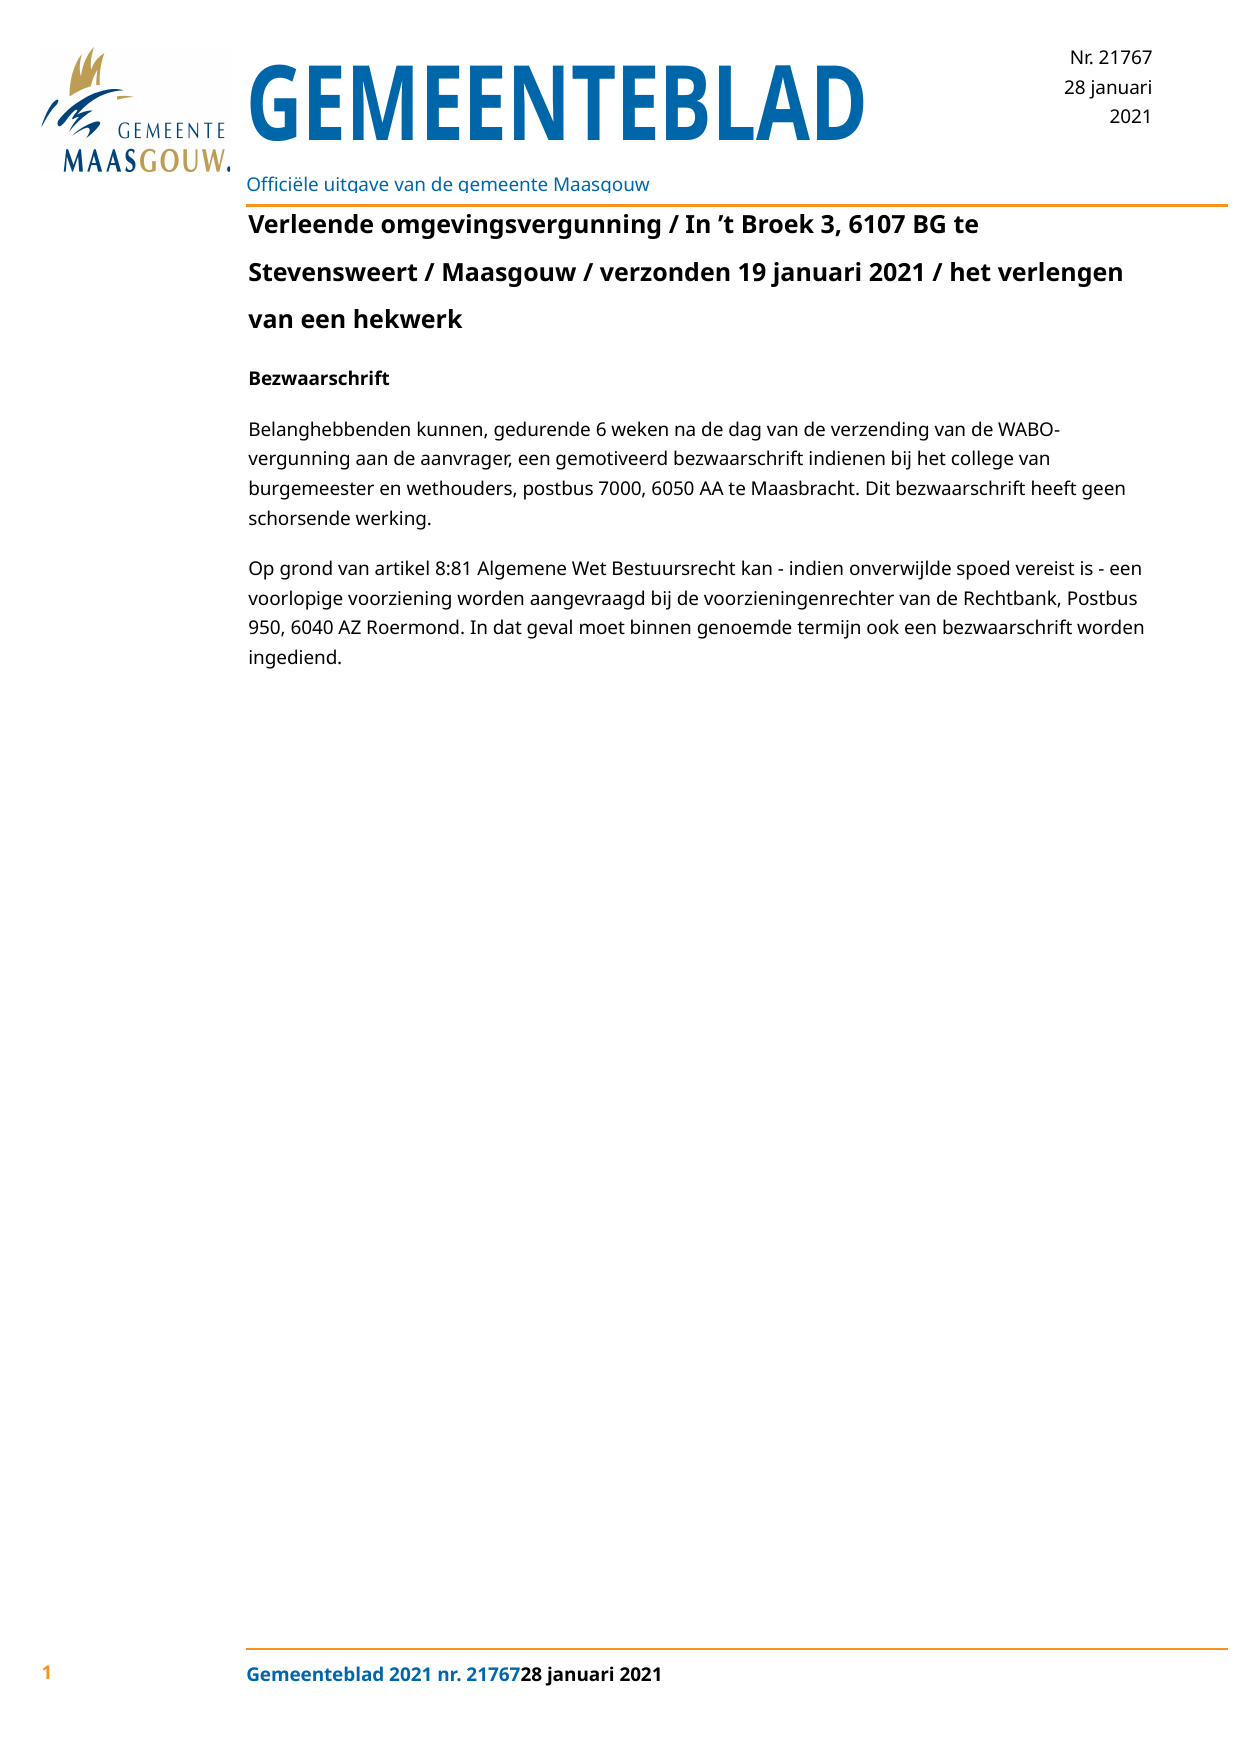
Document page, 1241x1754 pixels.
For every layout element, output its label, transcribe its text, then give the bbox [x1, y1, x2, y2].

text Verleende omgevingsvergunning / In ’t Broek 3, 6107 BG te Stevensweert / Maasgouw / verzonden 19 januari 2021 / het verlengen van een hekwerk [248, 207, 1152, 336]
text Bezwaarschrift [248, 366, 1152, 391]
text Op grond van artikel 8:81 Algemene Wet Bestuursrecht kan - indien onverwijlde spoed vereist is - een voorlopige voorziening worden aangevraagd bij de voorzieningenrechter van de Rechtbank, Postbus 950, 6040 AZ Roermond. In dat geval moet binnen genoemde termijn ook een bezwaarschrift worden ingediend. [248, 555, 1152, 669]
picture [41, 47, 231, 172]
text Belanghebbenden kunnen, gedurende 6 weken na de dag van de verzending van de WABO-vergunning aan de aanvrager, een gemotiveerd bezwaarschrift indienen bij het college van burgemeester en wethouders, postbus 7000, 6050 AA te Maasbracht. Dit bezwaarschrift heeft geen schorsende werking. [248, 416, 1152, 530]
